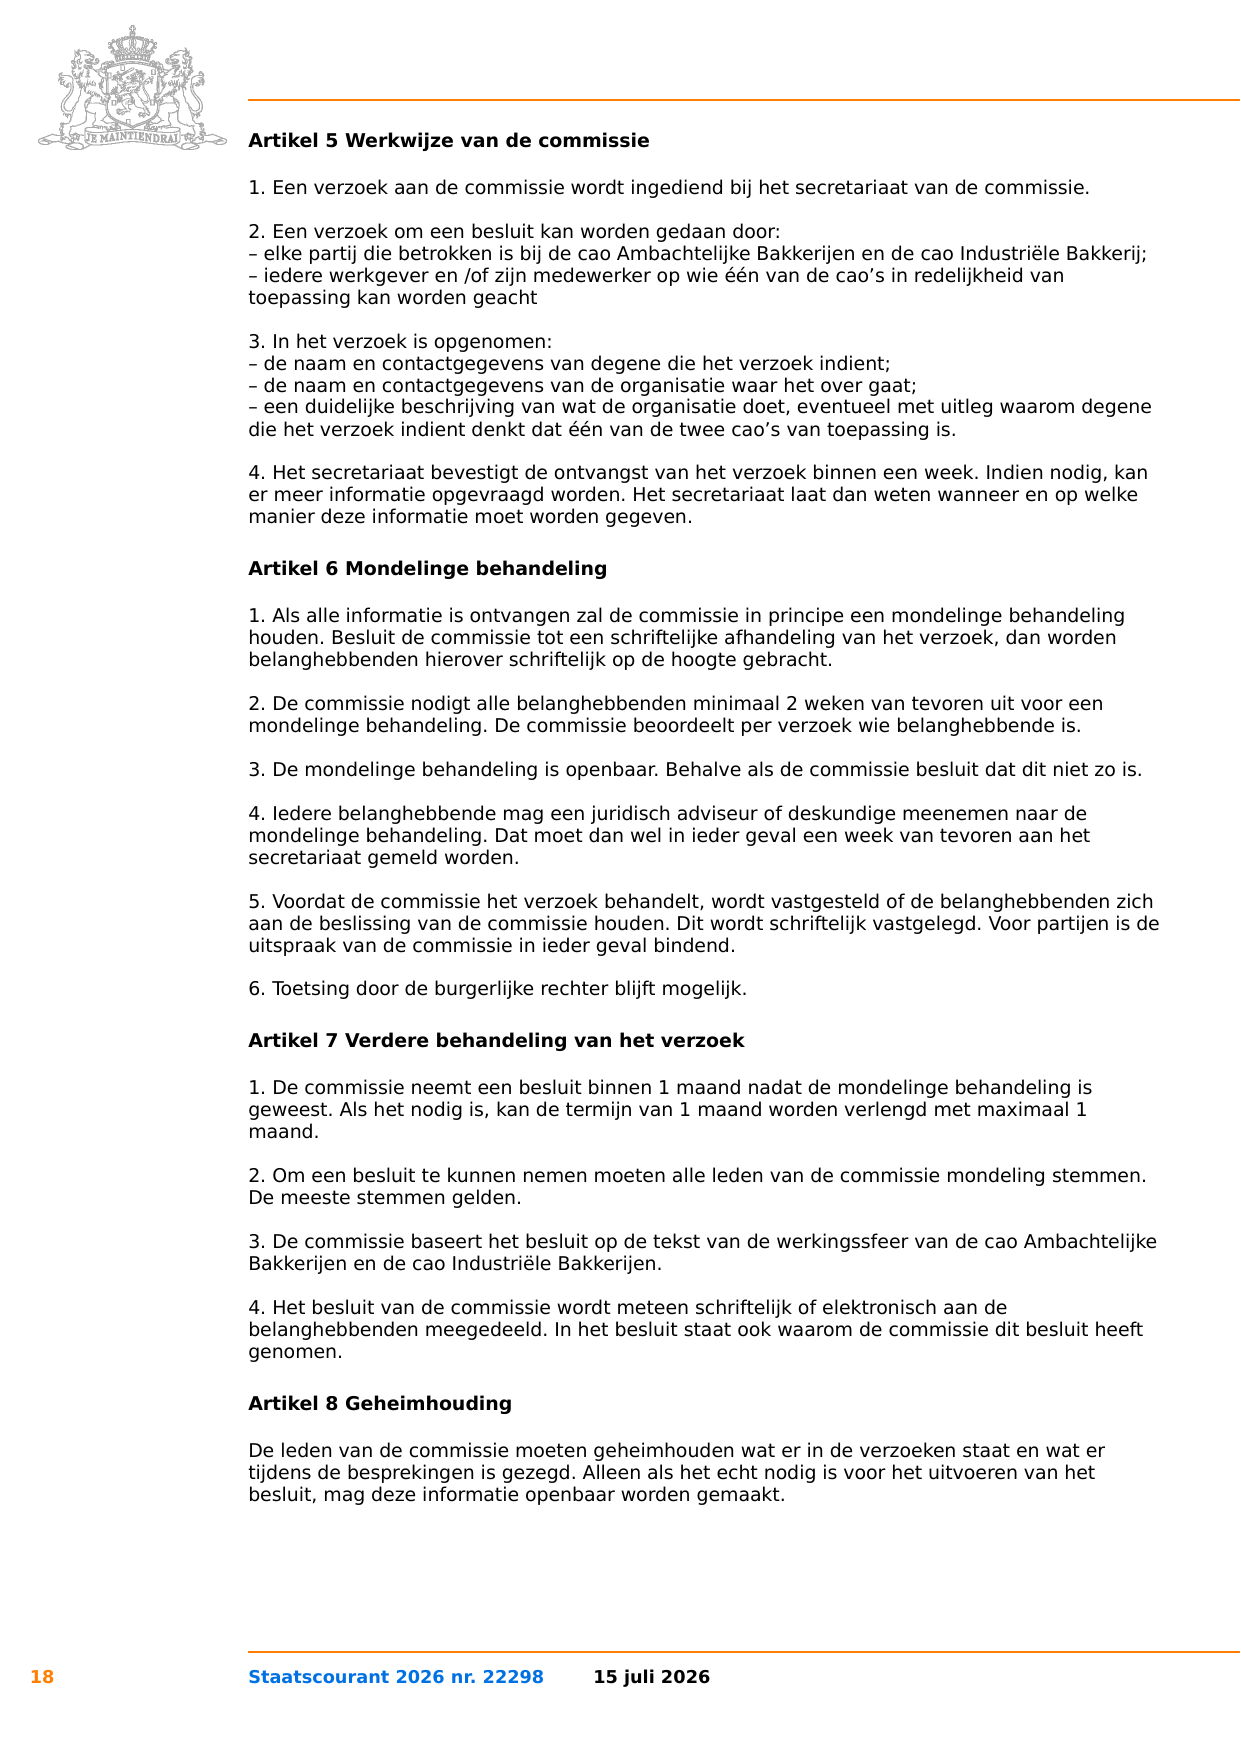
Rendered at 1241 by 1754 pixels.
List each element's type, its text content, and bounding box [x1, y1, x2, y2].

text 1. Als alle informatie is ontvangen zal de commissie in principe een mondelinge behandeling houden. Besluit de commissie tot een schriftelijke afhandeling van het verzoek, dan worden belanghebbenden hierover schriftelijk op de hoogte gebracht. [248, 605, 1163, 671]
text – iedere werkgever en /of zijn medewerker op wie één van de cao’s in redelijkheid van toepassing kan worden geacht [248, 265, 1163, 309]
text 4. Iedere belanghebbende mag een juridisch adviseur of deskundige meenemen naar de mondelinge behandeling. Dat moet dan wel in ieder geval een week van tevoren aan het secretariaat gemeld worden. [248, 803, 1163, 869]
text 1. Een verzoek aan de commissie wordt ingediend bij het secretariaat van de commissie. [248, 177, 1163, 199]
subtitle Artikel 8 Geheimhouding [248, 1393, 1163, 1415]
picture [38, 25, 227, 150]
text 2. Een verzoek om een besluit kan worden gedaan door: [248, 221, 1163, 243]
text De leden van de commissie moeten geheimhouden wat er in de verzoeken staat en wat er tijdens de besprekingen is gezegd. Alleen als het echt nodig is voor het uitvoeren van het besluit, mag deze informatie openbaar worden gemaakt. [248, 1440, 1163, 1506]
text 3. In het verzoek is opgenomen: [248, 331, 1163, 352]
text 5. Voordat de commissie het verzoek behandelt, wordt vastgesteld of de belanghebbenden zich aan de beslissing van de commissie houden. Dit wordt schriftelijk vastgelegd. Voor partijen is de uitspraak van de commissie in ieder geval bindend. [248, 891, 1163, 956]
subtitle Artikel 7 Verdere behandeling van het verzoek [248, 1030, 1163, 1052]
text 4. Het secretariaat bevestigt de ontvangst van het verzoek binnen een week. Indien nodig, kan er meer informatie opgevraagd worden. Het secretariaat laat dan weten wanneer en op welke manier deze informatie moet worden gegeven. [248, 462, 1163, 528]
subtitle Artikel 6 Mondelinge behandeling [248, 558, 1163, 580]
text 2. De commissie nodigt alle belanghebbenden minimaal 2 weken van tevoren uit voor een mondelinge behandeling. De commissie beoordeelt per verzoek wie belanghebbende is. [248, 693, 1163, 737]
subtitle Artikel 5 Werkwijze van de commissie [248, 130, 1163, 152]
text 3. De mondelinge behandeling is openbaar. Behalve als de commissie besluit dat dit niet zo is. [248, 759, 1163, 781]
text – een duidelijke beschrijving van wat de organisatie doet, eventueel met uitleg waarom degene die het verzoek indient denkt dat één van de twee cao’s van toepassing is. [248, 396, 1163, 440]
text 2. Om een besluit te kunnen nemen moeten alle leden van de commissie mondeling stemmen. De meeste stemmen gelden. [248, 1165, 1163, 1209]
text 4. Het besluit van de commissie wordt meteen schriftelijk of elektronisch aan de belanghebbenden meegedeeld. In het besluit staat ook waarom de commissie dit besluit heeft genomen. [248, 1297, 1163, 1363]
text 6. Toetsing door de burgerlijke rechter blijft mogelijk. [248, 978, 1163, 1000]
text – elke partij die betrokken is bij de cao Ambachtelijke Bakkerijen en de cao Industriële Bakkerij; [248, 243, 1163, 265]
text – de naam en contactgegevens van de organisatie waar het over gaat; [248, 374, 1163, 396]
text 3. De commissie baseert het besluit op de tekst van de werkingssfeer van de cao Ambachtelijke Bakkerijen en de cao Industriële Bakkerijen. [248, 1231, 1163, 1275]
text 1. De commissie neemt een besluit binnen 1 maand nadat de mondelinge behandeling is geweest. Als het nodig is, kan de termijn van 1 maand worden verlengd met maximaal 1 maand. [248, 1077, 1163, 1143]
text – de naam en contactgegevens van degene die het verzoek indient; [248, 352, 1163, 374]
